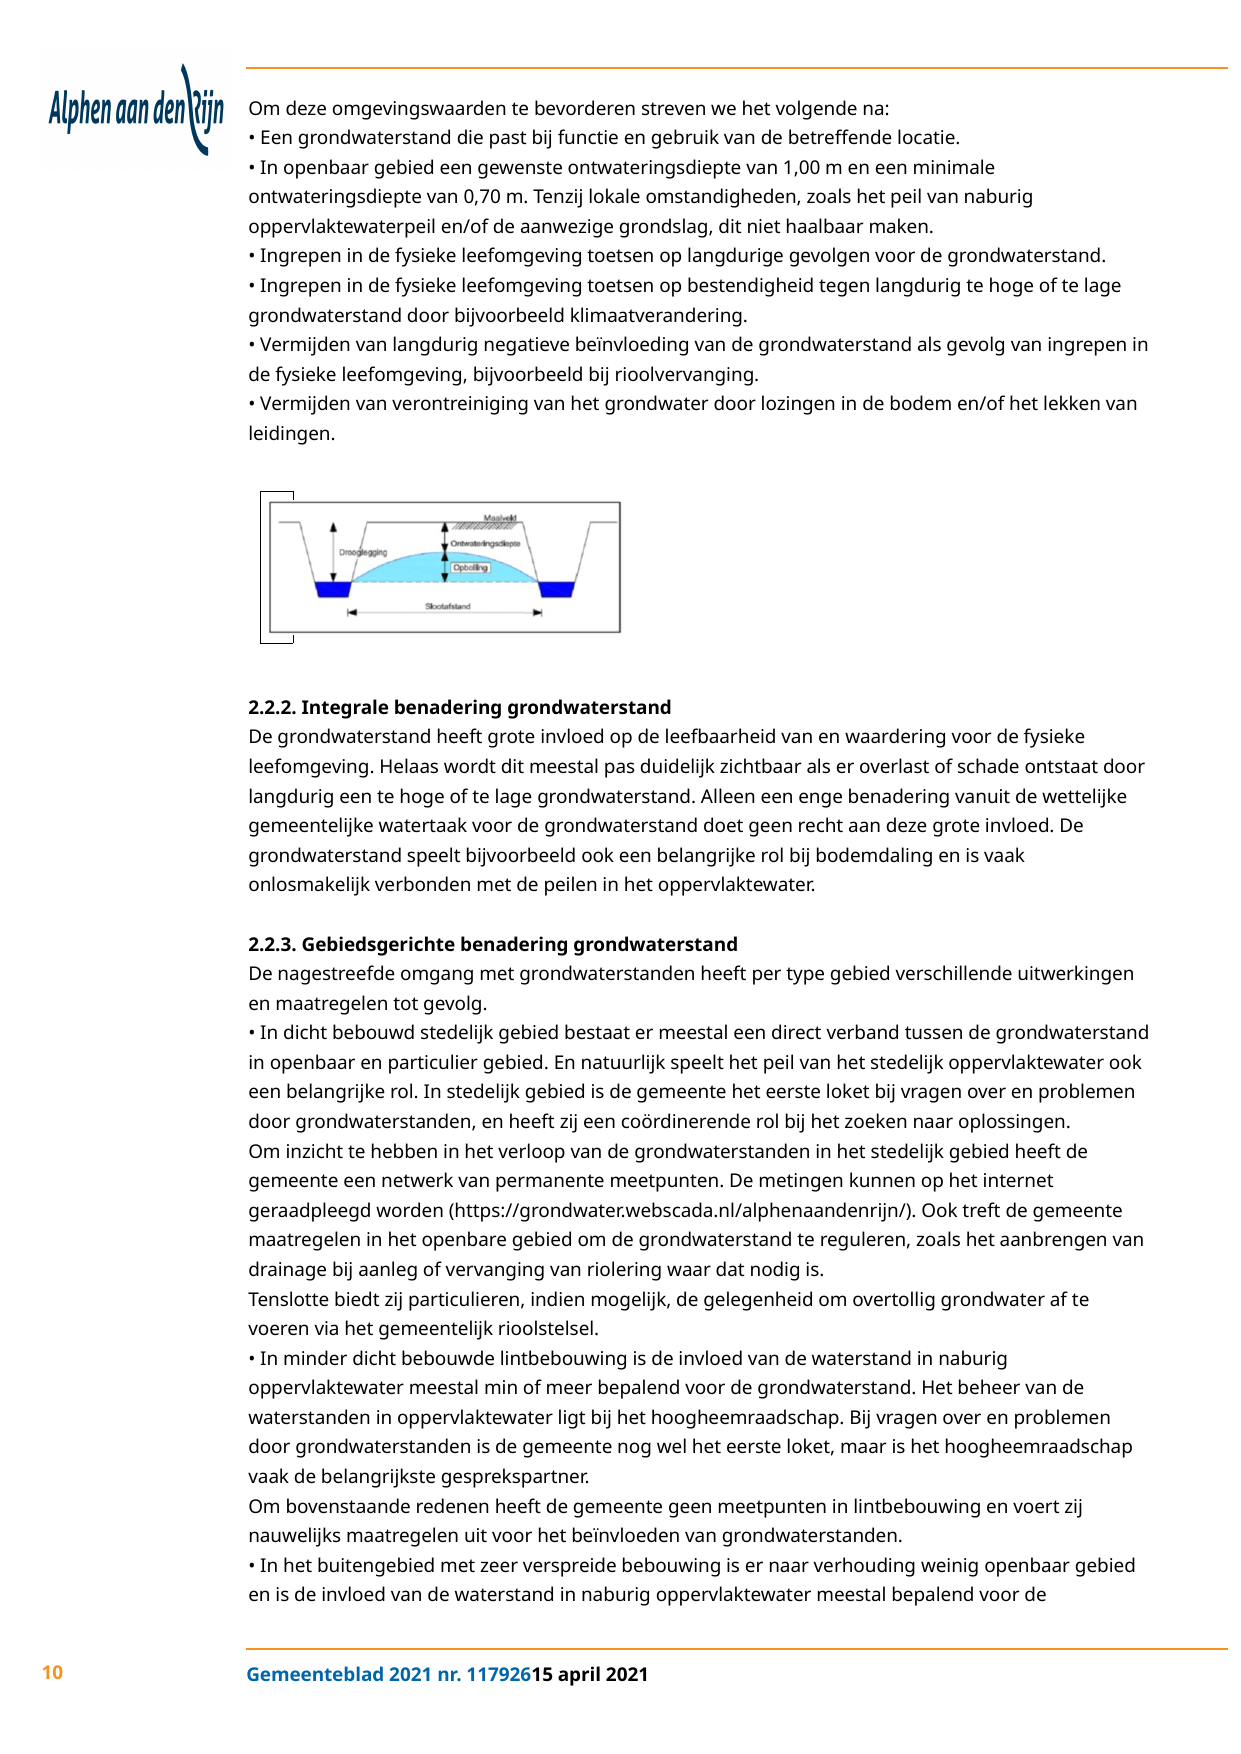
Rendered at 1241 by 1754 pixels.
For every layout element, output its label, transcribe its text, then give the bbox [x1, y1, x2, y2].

text • In minder dicht bebouwde lintbebouwing is de invloed van de waterstand in naburig oppervlaktewater meestal min of meer bepalend voor de grondwaterstand. Het beheer van de waterstanden in oppervlaktewater ligt bij het hoogheemraadschap. Bij vragen over en problemen door grondwaterstanden is de gemeente nog wel het eerste loket, maar is het hoogheemraadschap vaak de belangrijkste gesprekspartner. [248, 1345, 1152, 1489]
text De grondwaterstand heeft grote invloed op de leefbaarheid van en waardering voor de fysieke leefomgeving. Helaas wordt dit meestal pas duidelijk zichtbaar als er overlast of schade ontstaat door langdurig een te hoge of te lage grondwaterstand. Alleen een enge benadering vanuit de wettelijke gemeentelijke watertaak voor de grondwaterstand doet geen recht aan deze grote invloed. De grondwaterstand speelt bijvoorbeeld ook een belangrijke rol bij bodemdaling en is vaak onlosmakelijk verbonden met de peilen in het oppervlaktewater. [248, 724, 1152, 897]
text Tenslotte biedt zij particulieren, indien mogelijk, de gelegenheid om overtollig grondwater af te voeren via het gemeentelijk rioolstelsel. [248, 1286, 1152, 1341]
text 2.2.2. Integrale benadering grondwaterstand [248, 694, 1152, 720]
text • Ingrepen in de fysieke leefomgeving toetsen op langdurige gevolgen voor de grondwaterstand. [248, 243, 1152, 268]
text • Vermijden van langdurig negatieve beïnvloeding van de grondwaterstand als gevolg van ingrepen in de fysieke leefomgeving, bijvoorbeeld bij rioolvervanging. [248, 331, 1152, 387]
picture [41, 47, 231, 172]
text • Een grondwaterstand die past bij functie en gebruik van de betreffende locatie. [248, 124, 1152, 150]
text • In het buitengebied met zeer verspreide bebouwing is er naar verhouding weinig openbaar gebied en is de invloed van de waterstand in naburig oppervlaktewater meestal bepalend voor de [248, 1552, 1152, 1607]
text • Vermijden van verontreiniging van het grondwater door lozingen in de bodem en/of het lekken van leidingen. [248, 391, 1152, 446]
text Om deze omgevingswaarden te bevorderen streven we het volgende na: [248, 95, 1152, 121]
text 2.2.3. Gebiedsgerichte benadering grondwaterstand [248, 931, 1152, 957]
text Om inzicht te hebben in het verloop van de grondwaterstanden in het stedelijk gebied heeft de gemeente een netwerk van permanente meetpunten. De metingen kunnen op het internet geraadpleegd worden (https://grondwater.webscada.nl/alphenaandenrijn/). Ook treft de gemeente maatregelen in het openbare gebied om de grondwaterstand te reguleren, zoals het aanbrengen van drainage bij aanleg of vervanging van riolering waar dat nodig is. [248, 1138, 1152, 1282]
text De nagestreefde omgang met grondwaterstanden heeft per type gebied verschillende uitwerkingen en maatregelen tot gevolg. [248, 960, 1152, 1016]
text • In openbaar gebied een gewenste ontwateringsdiepte van 1,00 m en een minimale ontwateringsdiepte van 0,70 m. Tenzij lokale omstandigheden, zoals het peil van naburig oppervlaktewaterpeil en/of de aanwezige grondslag, dit niet haalbaar maken. [248, 154, 1152, 239]
text • In dicht bebouwd stedelijk gebied bestaat er meestal een direct verband tussen de grondwaterstand in openbaar en particulier gebied. En natuurlijk speelt het peil van het stedelijk oppervlaktewater ook een belangrijke rol. In stedelijk gebied is de gemeente het eerste loket bij vragen over en problemen door grondwaterstanden, en heeft zij een coördinerende rol bij het zoeken naar oplossingen. [248, 1019, 1152, 1134]
text Om bovenstaande redenen heeft de gemeente geen meetpunten in lintbebouwing en voert zij nauwelijks maatregelen uit voor het beïnvloeden van grondwaterstanden. [248, 1493, 1152, 1548]
text • Ingrepen in de fysieke leefomgeving toetsen op bestendigheid tegen langdurig te hoge of te lage grondwaterstand door bijvoorbeeld klimaatverandering. [248, 272, 1152, 328]
picture [268, 500, 624, 635]
